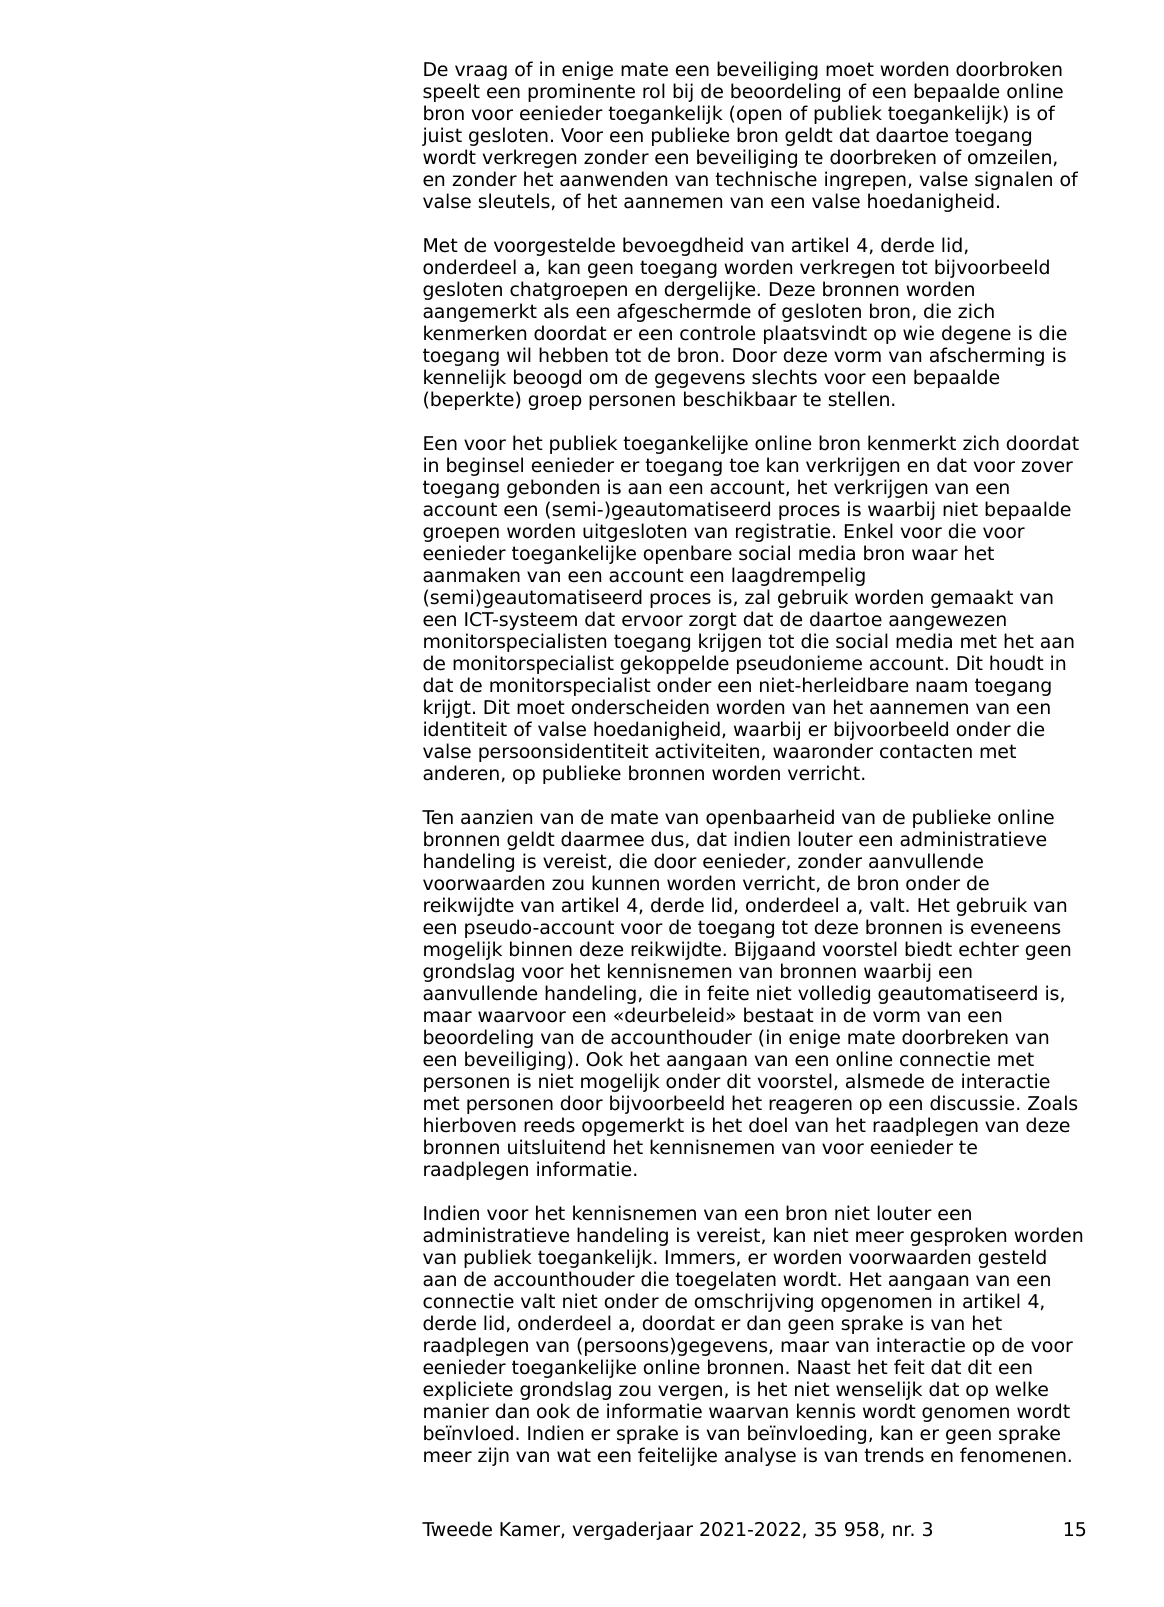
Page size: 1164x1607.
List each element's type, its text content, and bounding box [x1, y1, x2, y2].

text Ten aanzien van de mate van openbaarheid van de publieke online bronnen geldt daarmee dus, dat indien louter een administratieve handeling is vereist, die door eenieder, zonder aanvullende voorwaarden zou kunnen worden verricht, de bron onder de reikwijdte van artikel 4, derde lid, onderdeel a, valt. Het gebruik van een pseudo-account voor de toegang tot deze bronnen is eveneens mogelijk binnen deze reikwijdte. Bijgaand voorstel biedt echter geen grondslag voor het kennisnemen van bronnen waarbij een aanvullende handeling, die in feite niet volledig geautomatiseerd is, maar waarvoor een «deurbeleid» bestaat in de vorm van een beoordeling van de accounthouder (in enige mate doorbreken van een beveiliging). Ook het aangaan van een online connectie met personen is niet mogelijk onder dit voorstel, alsmede de interactie met personen door bijvoorbeeld het reageren op een discussie. Zoals hierboven reeds opgemerkt is het doel van het raadplegen van deze bronnen uitsluitend het kennisnemen van voor eenieder te raadplegen informatie. [422, 807, 1087, 1181]
text Met de voorgestelde bevoegdheid van artikel 4, derde lid, onderdeel a, kan geen toegang worden verkregen tot bijvoorbeeld gesloten chatgroepen en dergelijke. Deze bronnen worden aangemerkt als een afgeschermde of gesloten bron, die zich kenmerken doordat er een controle plaatsvindt op wie degene is die toegang wil hebben tot de bron. Door deze vorm van afscherming is kennelijk beoogd om de gegevens slechts voor een bepaalde (beperkte) groep personen beschikbaar te stellen. [422, 235, 1087, 411]
text Een voor het publiek toegankelijke online bron kenmerkt zich doordat in beginsel eenieder er toegang toe kan verkrijgen en dat voor zover toegang gebonden is aan een account, het verkrijgen van een account een (semi-)geautomatiseerd proces is waarbij niet bepaalde groepen worden uitgesloten van registratie. Enkel voor die voor eenieder toegankelijke openbare social media bron waar het aanmaken van een account een laagdrempelig (semi)geautomatiseerd proces is, zal gebruik worden gemaakt van een ICT-systeem dat ervoor zorgt dat de daartoe aangewezen monitorspecialisten toegang krijgen tot die social media met het aan de monitorspecialist gekoppelde pseudonieme account. Dit houdt in dat de monitorspecialist onder een niet-herleidbare naam toegang krijgt. Dit moet onderscheiden worden van het aannemen van een identiteit of valse hoedanigheid, waarbij er bijvoorbeeld onder die valse persoonsidentiteit activiteiten, waaronder contacten met anderen, op publieke bronnen worden verricht. [422, 433, 1087, 785]
text De vraag of in enige mate een beveiliging moet worden doorbroken speelt een prominente rol bij de beoordeling of een bepaalde online bron voor eenieder toegankelijk (open of publiek toegankelijk) is of juist gesloten. Voor een publieke bron geldt dat daartoe toegang wordt verkregen zonder een beveiliging te doorbreken of omzeilen, en zonder het aanwenden van technische ingrepen, valse signalen of valse sleutels, of het aannemen van een valse hoedanigheid. [422, 59, 1087, 213]
text Indien voor het kennisnemen van een bron niet louter een administratieve handeling is vereist, kan niet meer gesproken worden van publiek toegankelijk. Immers, er worden voorwaarden gesteld aan de accounthouder die toegelaten wordt. Het aangaan van een connectie valt niet onder de omschrijving opgenomen in artikel 4, derde lid, onderdeel a, doordat er dan geen sprake is van het raadplegen van (persoons)gegevens, maar van interactie op de voor eenieder toegankelijke online bronnen. Naast het feit dat dit een expliciete grondslag zou vergen, is het niet wenselijk dat op welke manier dan ook de informatie waarvan kennis wordt genomen wordt beïnvloed. Indien er sprake is van beïnvloeding, kan er geen sprake meer zijn van wat een feitelijke analyse is van trends en fenomenen. [422, 1203, 1087, 1467]
